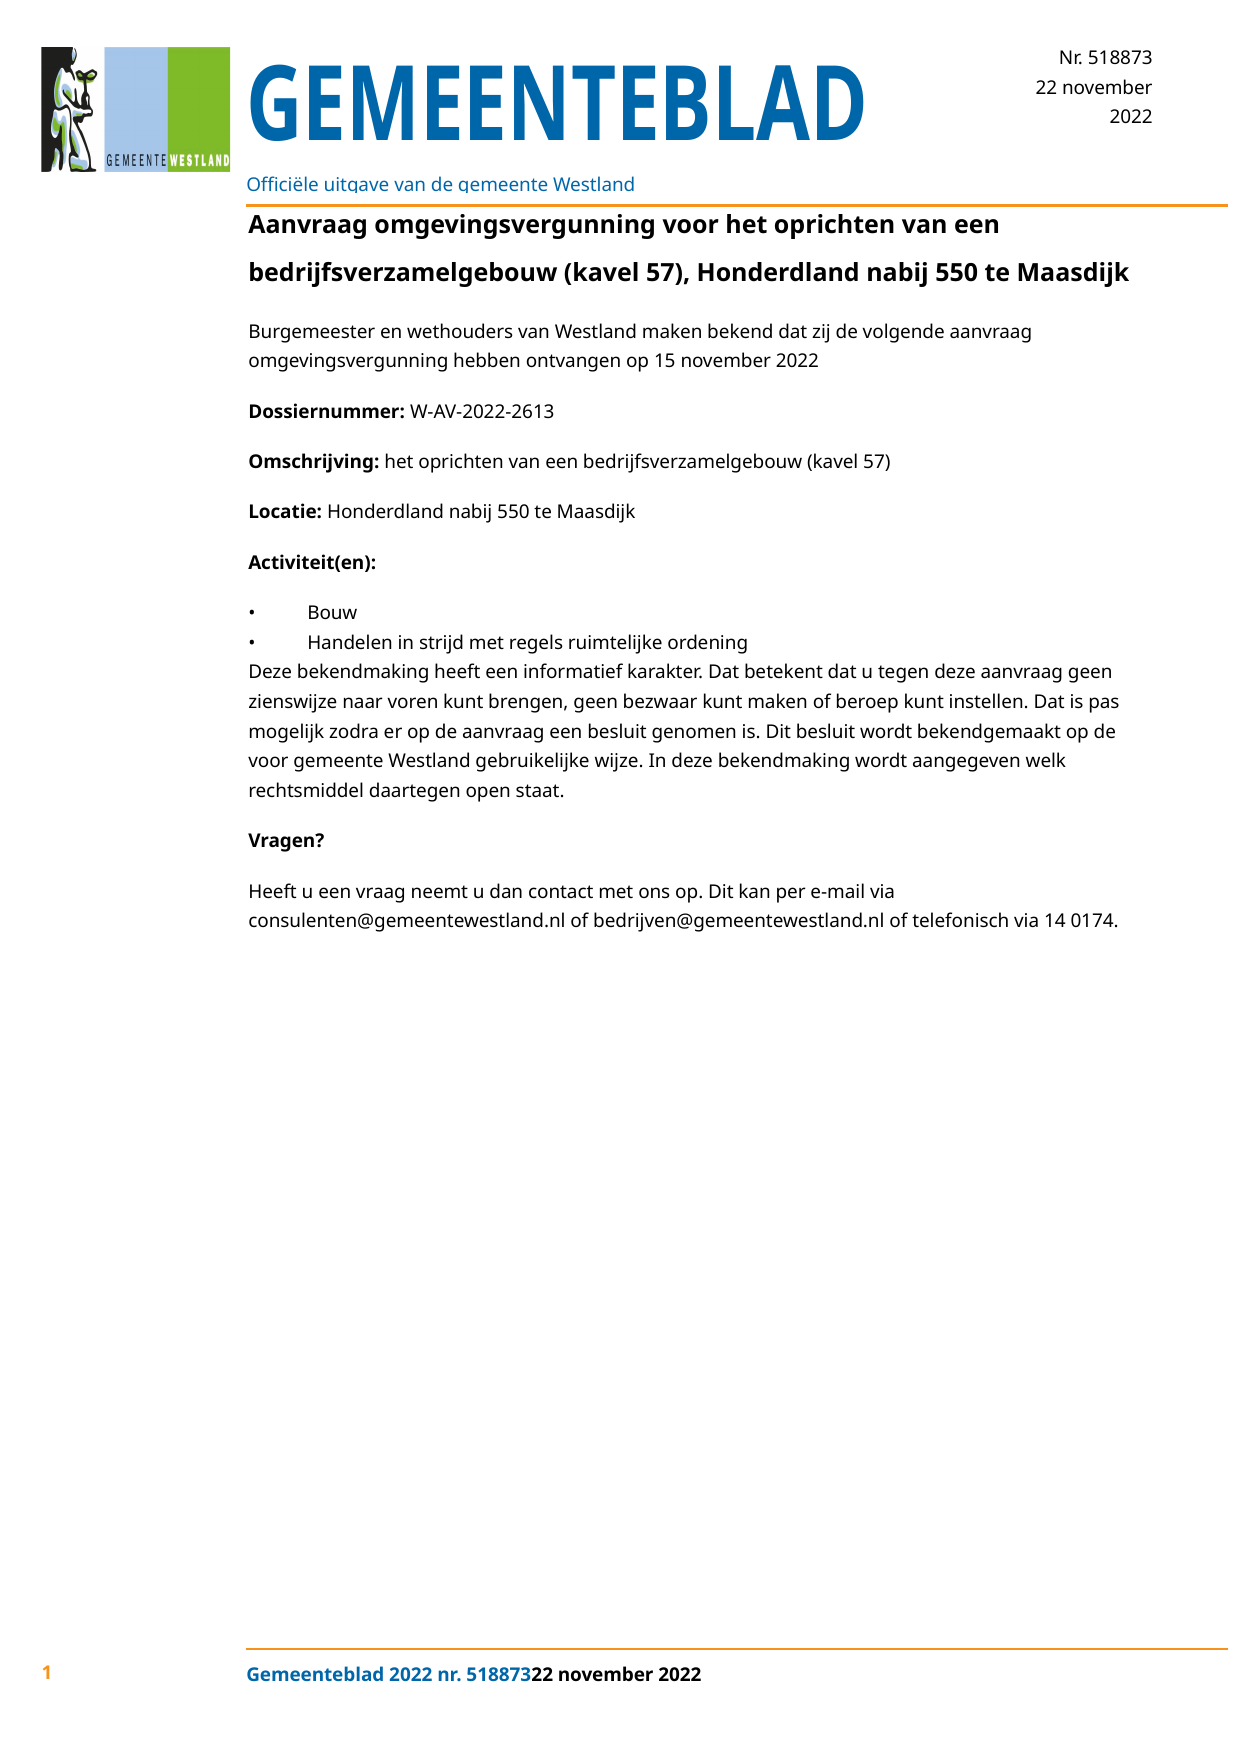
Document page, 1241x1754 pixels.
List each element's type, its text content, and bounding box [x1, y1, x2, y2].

picture [41, 47, 231, 172]
list Bouw [248, 599, 1152, 625]
text Aanvraag omgevingsvergunning voor het oprichten van een bedrijfsverzamelgebouw (kavel 57), Honderdland nabij 550 te Maasdijk [248, 207, 1152, 288]
text Activiteit(en): [248, 549, 1152, 575]
text Burgemeester en wethouders van Westland maken bekend dat zij de volgende aanvraag omgevingsvergunning hebben ontvangen op 15 november 2022 [248, 318, 1152, 373]
text Omschrijving: het oprichten van een bedrijfsverzamelgebouw (kavel 57) [248, 448, 1152, 474]
text Locatie: Honderdland nabij 550 te Maasdijk [248, 499, 1152, 524]
text Vragen? [248, 827, 1152, 853]
text Dossiernummer: W-AV-2022-2613 [248, 398, 1152, 424]
text Heeft u een vraag neemt u dan contact met ons op. Dit kan per e-mail via consulenten@gemeentewestland.nl of bedrijven@gemeentewestland.nl of telefonisch via 14 0174. [248, 878, 1152, 933]
list Handelen in strijd met regels ruimtelijke ordening [248, 629, 1152, 655]
text Deze bekendmaking heeft een informatief karakter. Dat betekent dat u tegen deze aanvraag geen zienswijze naar voren kunt brengen, geen bezwaar kunt maken of beroep kunt instellen. Dat is pas mogelijk zodra er op de aanvraag een besluit genomen is. Dit besluit wordt bekendgemaakt op de voor gemeente Westland gebruikelijke wijze. In deze bekendmaking wordt aangegeven welk rechtsmiddel daartegen open staat. [248, 659, 1152, 803]
